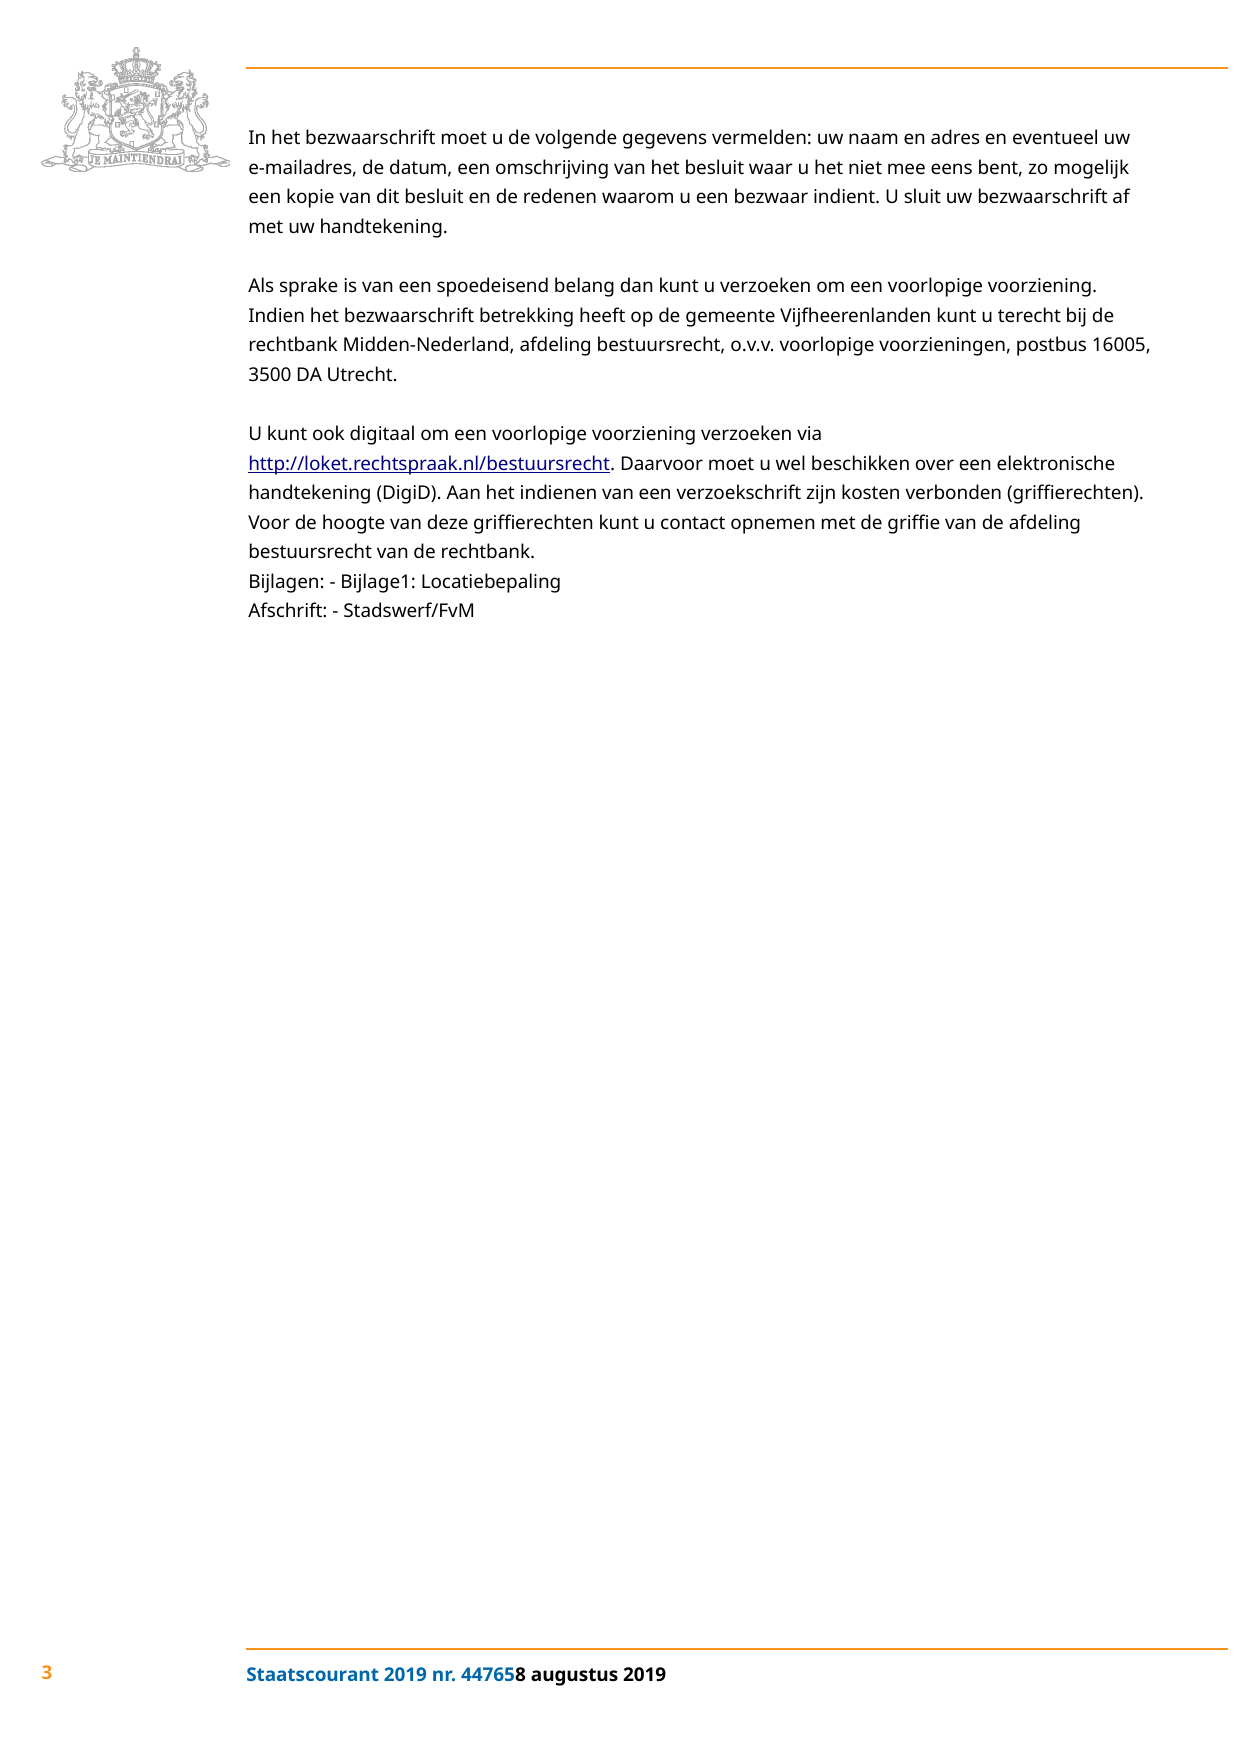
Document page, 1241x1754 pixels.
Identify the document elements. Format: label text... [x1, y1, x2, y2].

text Bijlagen: - Bijlage1: Locatiebepaling [248, 568, 1152, 594]
text Afschrift: - Stadswerf/FvM [248, 598, 1152, 623]
text In het bezwaarschrift moet u de volgende gegevens vermelden: uw naam en adres en eventueel uw e-mailadres, de datum, een omschrijving van het besluit waar u het niet mee eens bent, zo mogelijk een kopie van dit besluit en de redenen waarom u een bezwaar indient. U sluit uw bezwaarschrift af met uw handtekening. [248, 124, 1152, 239]
text U kunt ook digitaal om een voorlopige voorziening verzoeken via http://loket.rechtspraak.nl/bestuursrecht. Daarvoor moet u wel beschikken over een elektronische handtekening (DigiD). Aan het indienen van een verzoekschrift zijn kosten verbonden (griffierechten). Voor de hoogte van deze griffierechten kunt u contact opnemen met de griffie van de afdeling bestuursrecht van de rechtbank. [248, 420, 1152, 564]
text Als sprake is van een spoedeisend belang dan kunt u verzoeken om een voorlopige voorziening. Indien het bezwaarschrift betrekking heeft op de gemeente Vijfheerenlanden kunt u terecht bij de rechtbank Midden-Nederland, afdeling bestuursrecht, o.v.v. voorlopige voorzieningen, postbus 16005, 3500 DA Utrecht. [248, 272, 1152, 387]
picture [41, 47, 231, 172]
